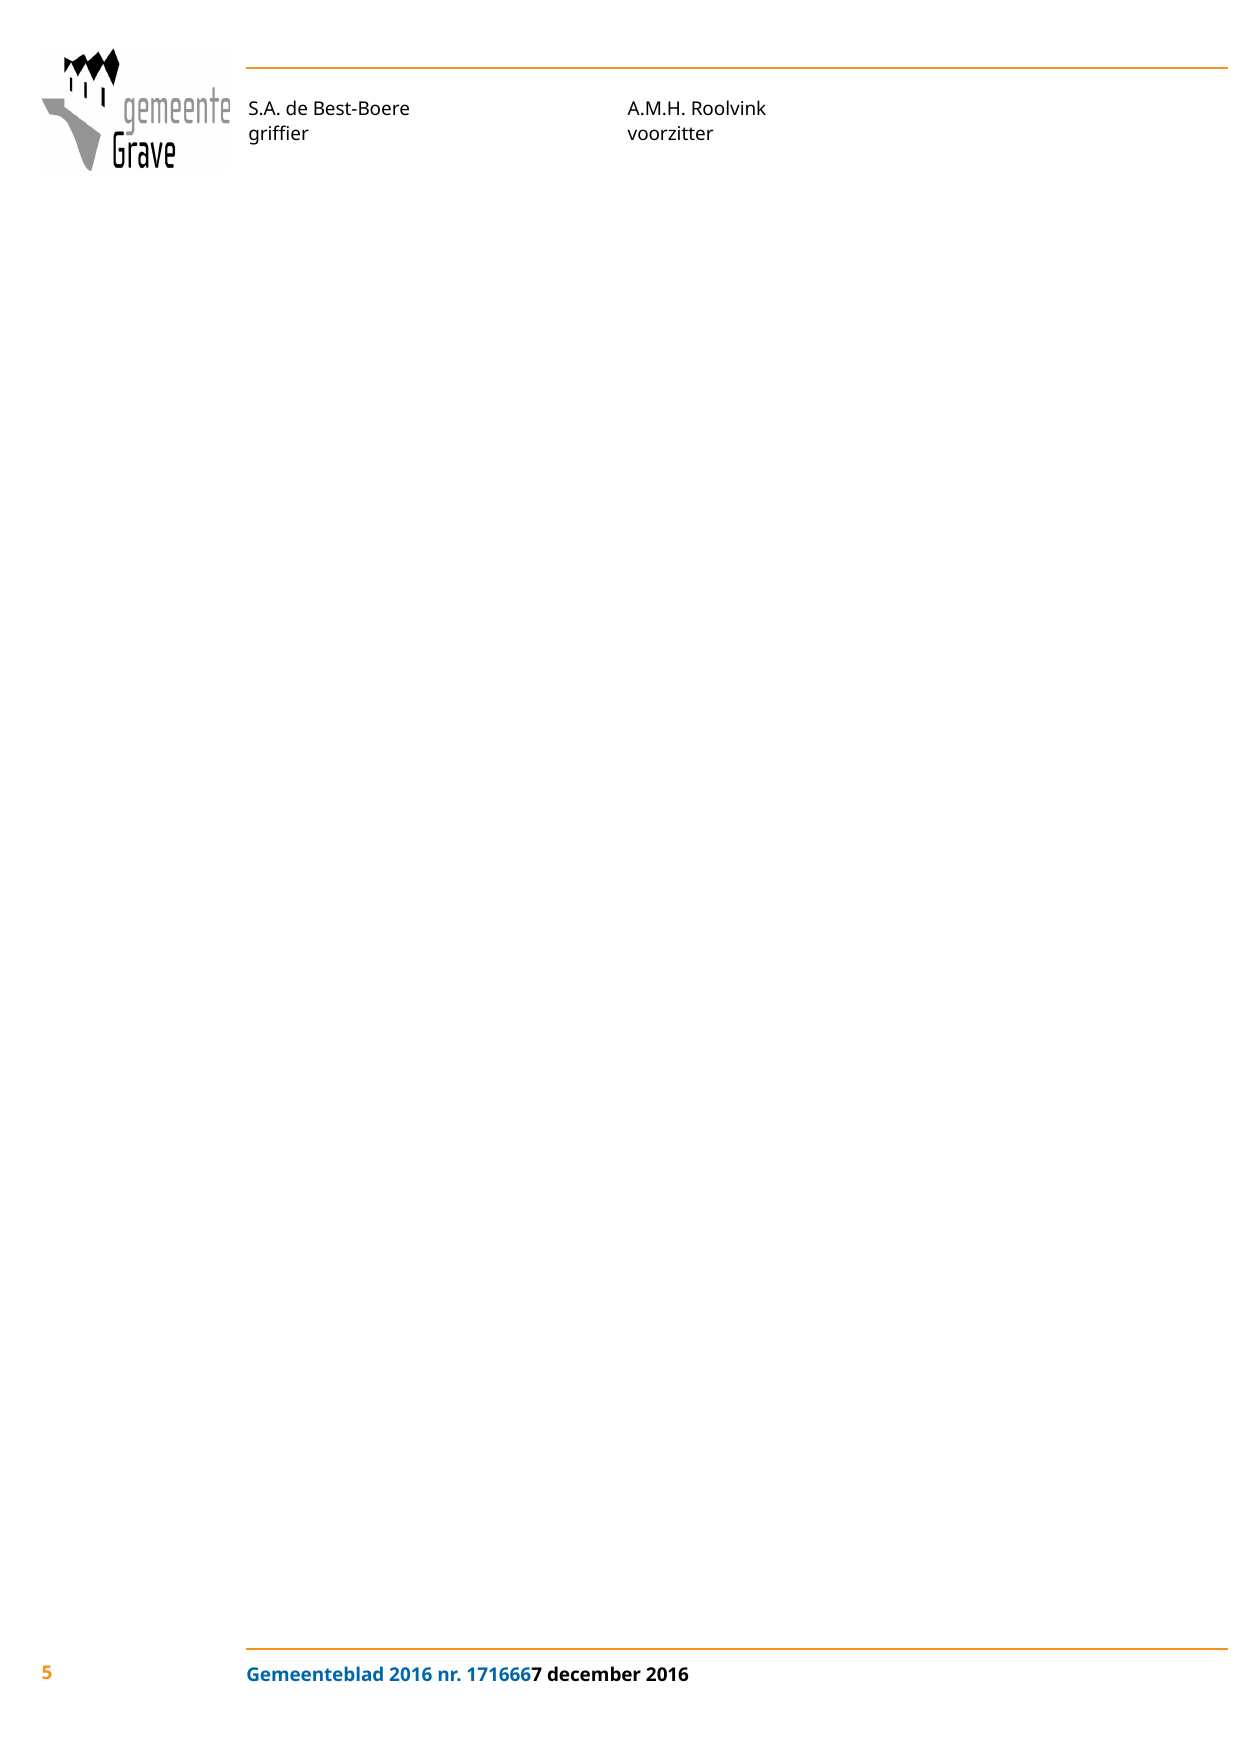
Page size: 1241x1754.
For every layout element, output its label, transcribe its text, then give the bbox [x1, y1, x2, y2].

table_cell S.A. de Best-Boere [248, 95, 627, 121]
table_cell griffier [248, 121, 627, 146]
table_cell A.M.H. Roolvink [628, 95, 1152, 121]
picture [41, 47, 231, 172]
table_cell voorzitter [628, 121, 1152, 146]
